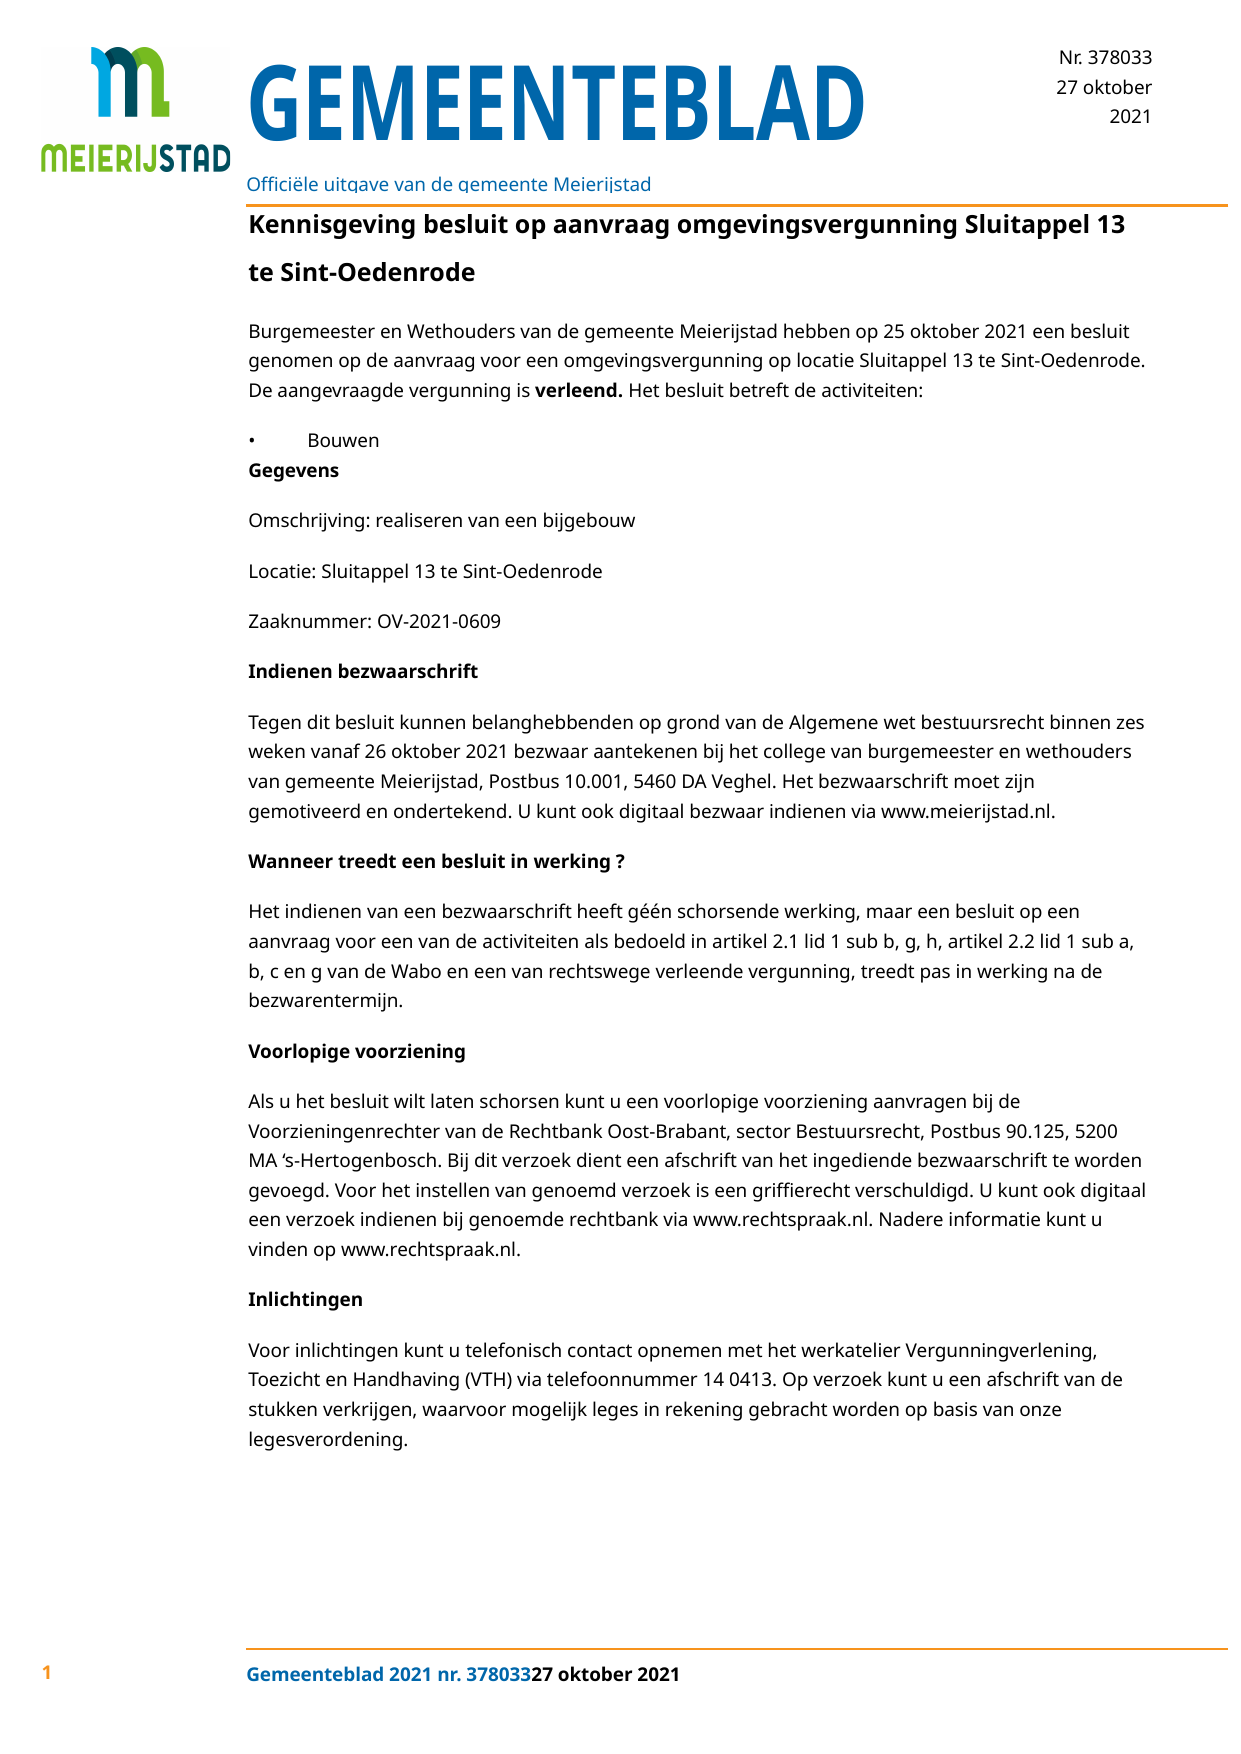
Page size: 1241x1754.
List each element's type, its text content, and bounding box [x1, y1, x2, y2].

text Kennisgeving besluit op aanvraag omgevingsvergunning Sluitappel 13 te Sint-Oedenrode [248, 207, 1152, 288]
text Tegen dit besluit kunnen belanghebbenden op grond van de Algemene wet bestuursrecht binnen zes weken vanaf 26 oktober 2021 bezwaar aantekenen bij het college van burgemeester en wethouders van gemeente Meierijstad, Postbus 10.001, 5460 DA Veghel. Het bezwaarschrift moet zijn gemotiveerd en ondertekend. U kunt ook digitaal bezwaar indienen via www.meierijstad.nl. [248, 709, 1152, 824]
text Zaaknummer: OV-2021-0609 [248, 608, 1152, 634]
text Inlichtingen [248, 1287, 1152, 1312]
text Locatie: Sluitappel 13 te Sint-Oedenrode [248, 558, 1152, 584]
text Omschrijving: realiseren van een bijgebouw [248, 507, 1152, 533]
picture [41, 47, 231, 172]
text Burgemeester en Wethouders van de gemeente Meierijstad hebben op 25 oktober 2021 een besluit genomen op de aanvraag voor een omgevingsvergunning op locatie Sluitappel 13 te Sint-Oedenrode. De aangevraagde vergunning is verleend. Het besluit betreft de activiteiten: [248, 318, 1152, 403]
text Voor inlichtingen kunt u telefonisch contact opnemen met het werkatelier Vergunningverlening, Toezicht en Handhaving (VTH) via telefoonnummer 14 0413. Op verzoek kunt u een afschrift van de stukken verkrijgen, waarvoor mogelijk leges in rekening gebracht worden op basis van onze legesverordening. [248, 1337, 1152, 1452]
text Indienen bezwaarschrift [248, 659, 1152, 684]
text Als u het besluit wilt laten schorsen kunt u een voorlopige voorziening aanvragen bij de Voorzieningenrechter van de Rechtbank Oost-Brabant, sector Bestuursrecht, Postbus 90.125, 5200 MA ‘s-Hertogenbosch. Bij dit verzoek dient een afschrift van het ingediende bezwaarschrift te worden gevoegd. Voor het instellen van genoemd verzoek is een griffierecht verschuldigd. U kunt ook digitaal een verzoek indienen bij genoemde rechtbank via www.rechtspraak.nl. Nadere informatie kunt u vinden op www.rechtspraak.nl. [248, 1088, 1152, 1262]
text Gegevens [248, 457, 1152, 483]
text Voorlopige voorziening [248, 1038, 1152, 1064]
text Wanneer treedt een besluit in werking ? [248, 848, 1152, 874]
list Bouwen [248, 427, 1152, 453]
text Het indienen van een bezwaarschrift heeft géén schorsende werking, maar een besluit op een aanvraag voor een van de activiteiten als bedoeld in artikel 2.1 lid 1 sub b, g, h, artikel 2.2 lid 1 sub a, b, c en g van de Wabo en een van rechtswege verleende vergunning, treedt pas in werking na de bezwarentermijn. [248, 899, 1152, 1013]
